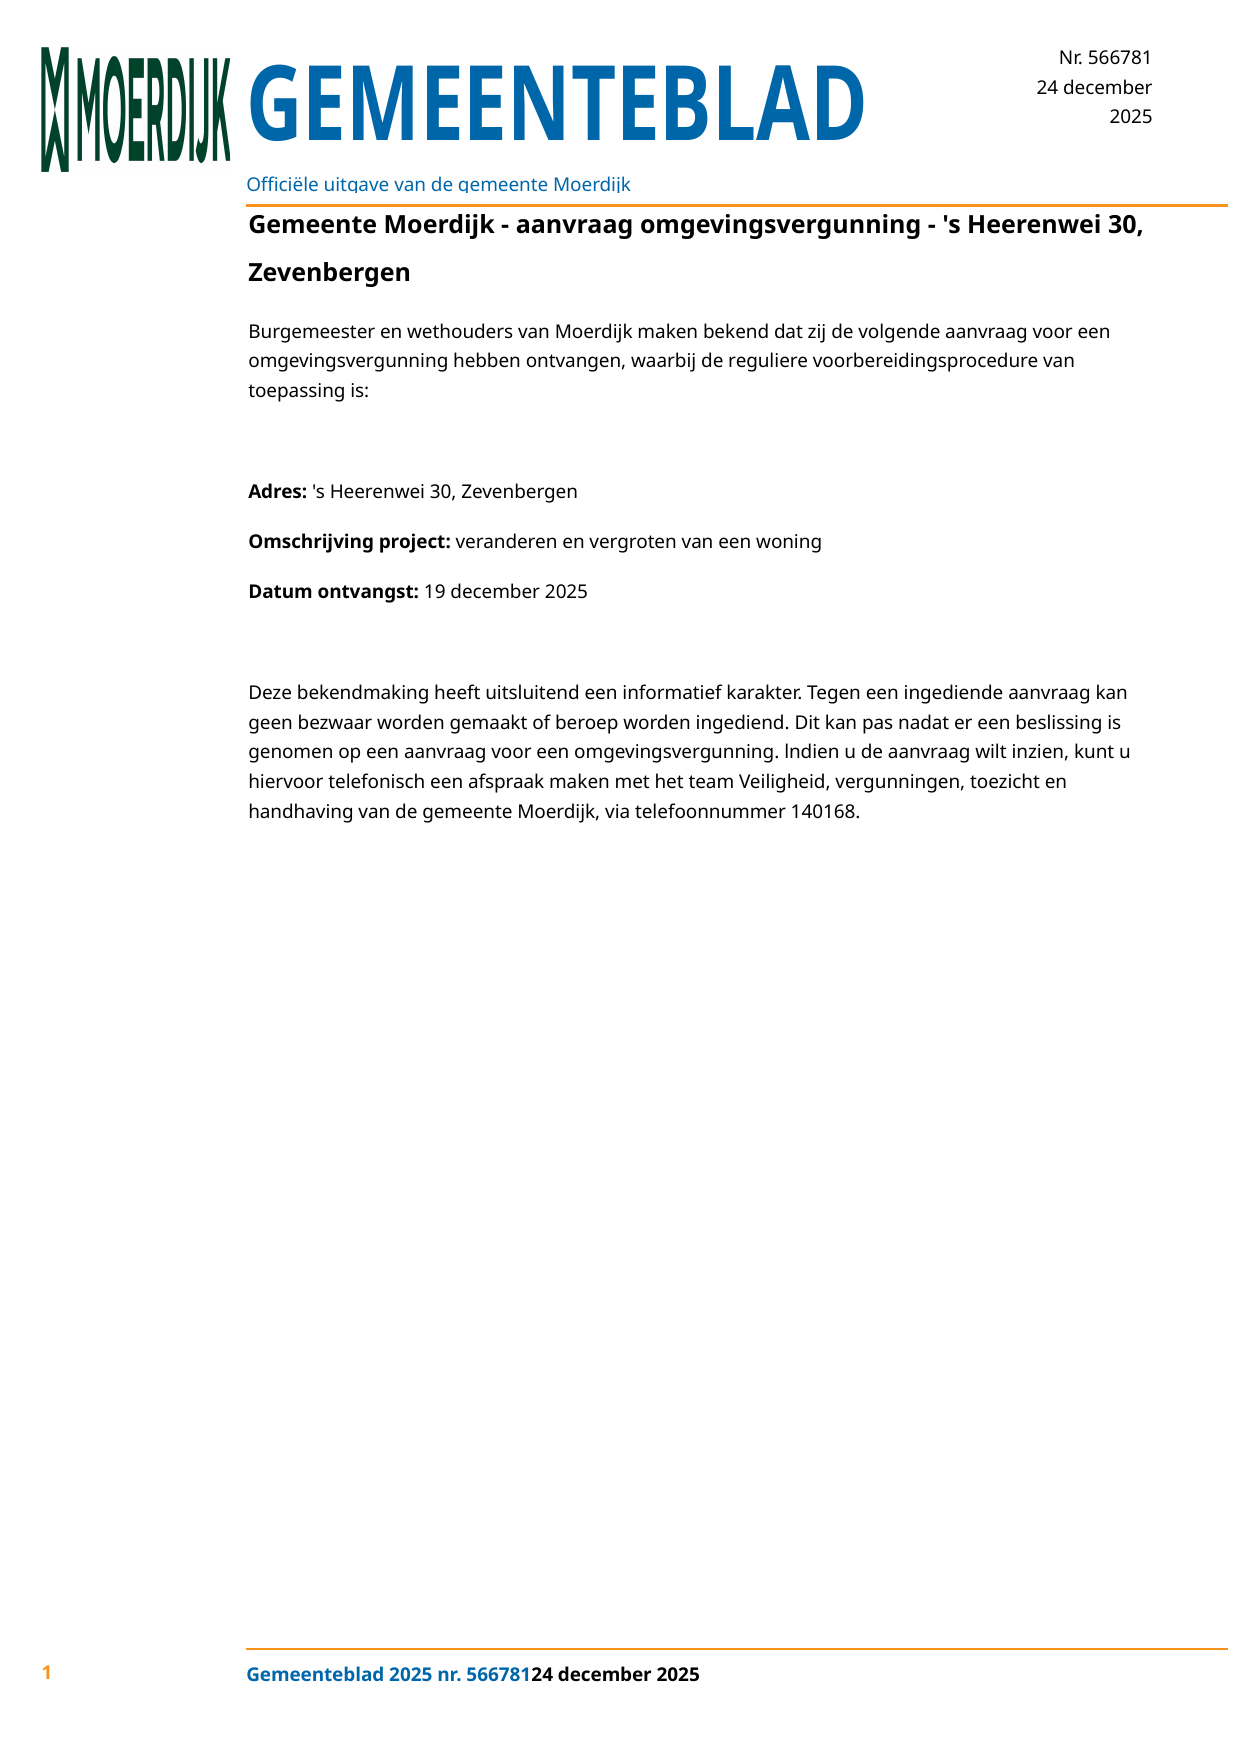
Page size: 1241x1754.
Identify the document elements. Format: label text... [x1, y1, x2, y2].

text Datum ontvangst: 19 december 2025 [248, 579, 1152, 604]
text Deze bekendmaking heeft uitsluitend een informatief karakter. Tegen een ingediende aanvraag kan geen bezwaar worden gemaakt of beroep worden ingediend. Dit kan pas nadat er een beslissing is genomen op een aanvraag voor een omgevingsvergunning. lndien u de aanvraag wilt inzien, kunt u hiervoor telefonisch een afspraak maken met het team Veiligheid, vergunningen, toezicht en handhaving van de gemeente Moerdijk, via telefoonnummer 140168. [248, 679, 1152, 824]
text Omschrijving project: veranderen en vergroten van een woning [248, 528, 1152, 554]
text Gemeente Moerdijk - aanvraag omgevingsvergunning - 's Heerenwei 30, Zevenbergen [248, 207, 1152, 288]
text Burgemeester en wethouders van Moerdijk maken bekend dat zij de volgende aanvraag voor een omgevingsvergunning hebben ontvangen, waarbij de reguliere voorbereidingsprocedure van toepassing is: [248, 318, 1152, 403]
text Adres: 's Heerenwei 30, Zevenbergen [248, 478, 1152, 504]
picture [41, 47, 231, 172]
